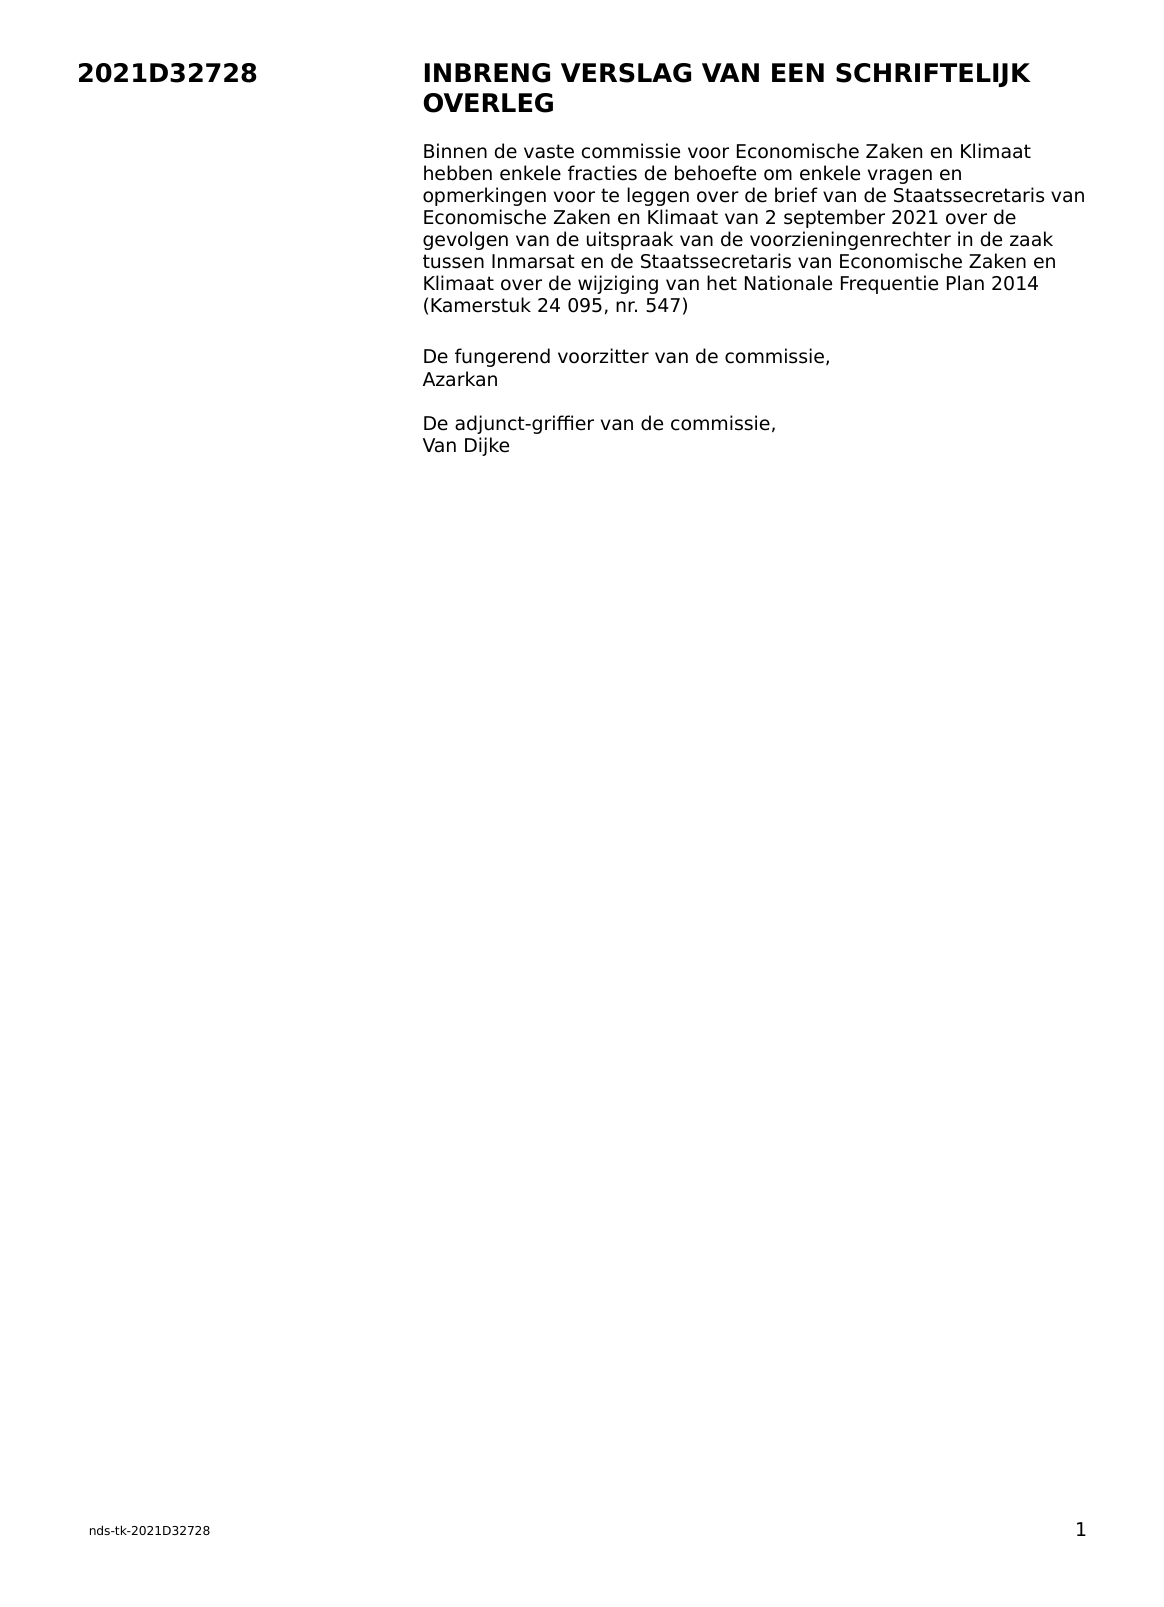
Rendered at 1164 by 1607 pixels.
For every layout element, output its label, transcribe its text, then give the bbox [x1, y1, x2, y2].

text De adjunct-griffier van de commissie, Van Dijke [422, 413, 1087, 457]
text De fungerend voorzitter van de commissie, Azarkan [422, 346, 1087, 390]
text nds-tk-2021D32728 [88, 1524, 323, 1538]
text 2021D32728 INBRENG VERSLAG VAN EEN SCHRIFTELIJK OVERLEG [77, 59, 1087, 118]
text Binnen de vaste commissie voor Economische Zaken en Klimaat hebben enkele fracties de behoefte om enkele vragen en opmerkingen voor te leggen over de brief van de Staatssecretaris van Economische Zaken en Klimaat van 2 september 2021 over de gevolgen van de uitspraak van de voorzieningenrechter in de zaak tussen Inmarsat en de Staatssecretaris van Economische Zaken en Klimaat over de wijziging van het Nationale Frequentie Plan 2014 (Kamerstuk 24 095, nr. 547) [422, 141, 1087, 316]
